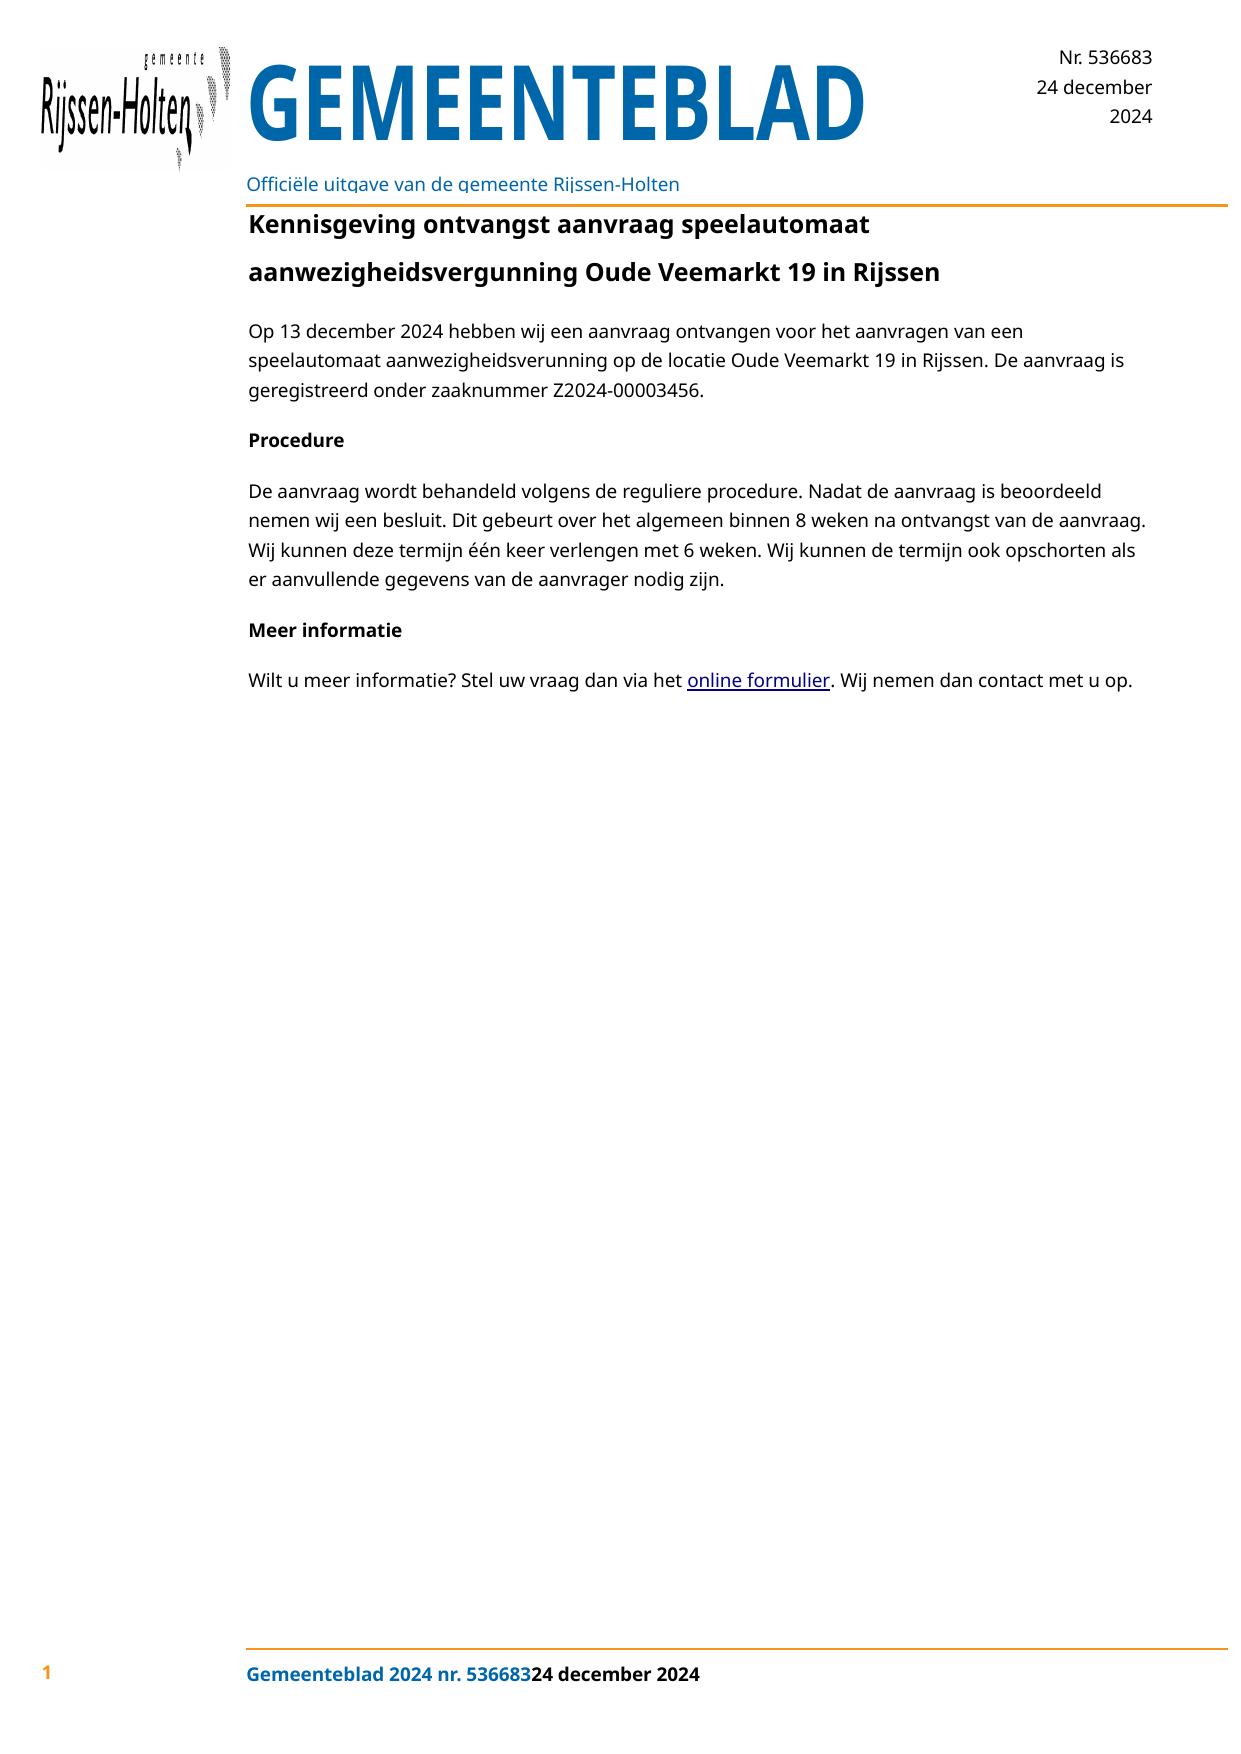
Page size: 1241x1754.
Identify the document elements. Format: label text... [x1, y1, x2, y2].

text Procedure [248, 427, 1152, 453]
picture [41, 47, 231, 172]
text De aanvraag wordt behandeld volgens de reguliere procedure. Nadat de aanvraag is beoordeeld nemen wij een besluit. Dit gebeurt over het algemeen binnen 8 weken na ontvangst van de aanvraag. Wij kunnen deze termijn één keer verlengen met 6 weken. Wij kunnen de termijn ook opschorten als er aanvullende gegevens van de aanvrager nodig zijn. [248, 478, 1152, 592]
text Kennisgeving ontvangst aanvraag speelautomaat aanwezigheidsvergunning Oude Veemarkt 19 in Rijssen [248, 207, 1152, 288]
text Meer informatie [248, 617, 1152, 643]
text Wilt u meer informatie? Stel uw vraag dan via het online formulier. Wij nemen dan contact met u op. [248, 667, 1152, 693]
text Op 13 december 2024 hebben wij een aanvraag ontvangen voor het aanvragen van een speelautomaat aanwezigheidsverunning op de locatie Oude Veemarkt 19 in Rijssen. De aanvraag is geregistreerd onder zaaknummer Z2024-00003456. [248, 318, 1152, 403]
